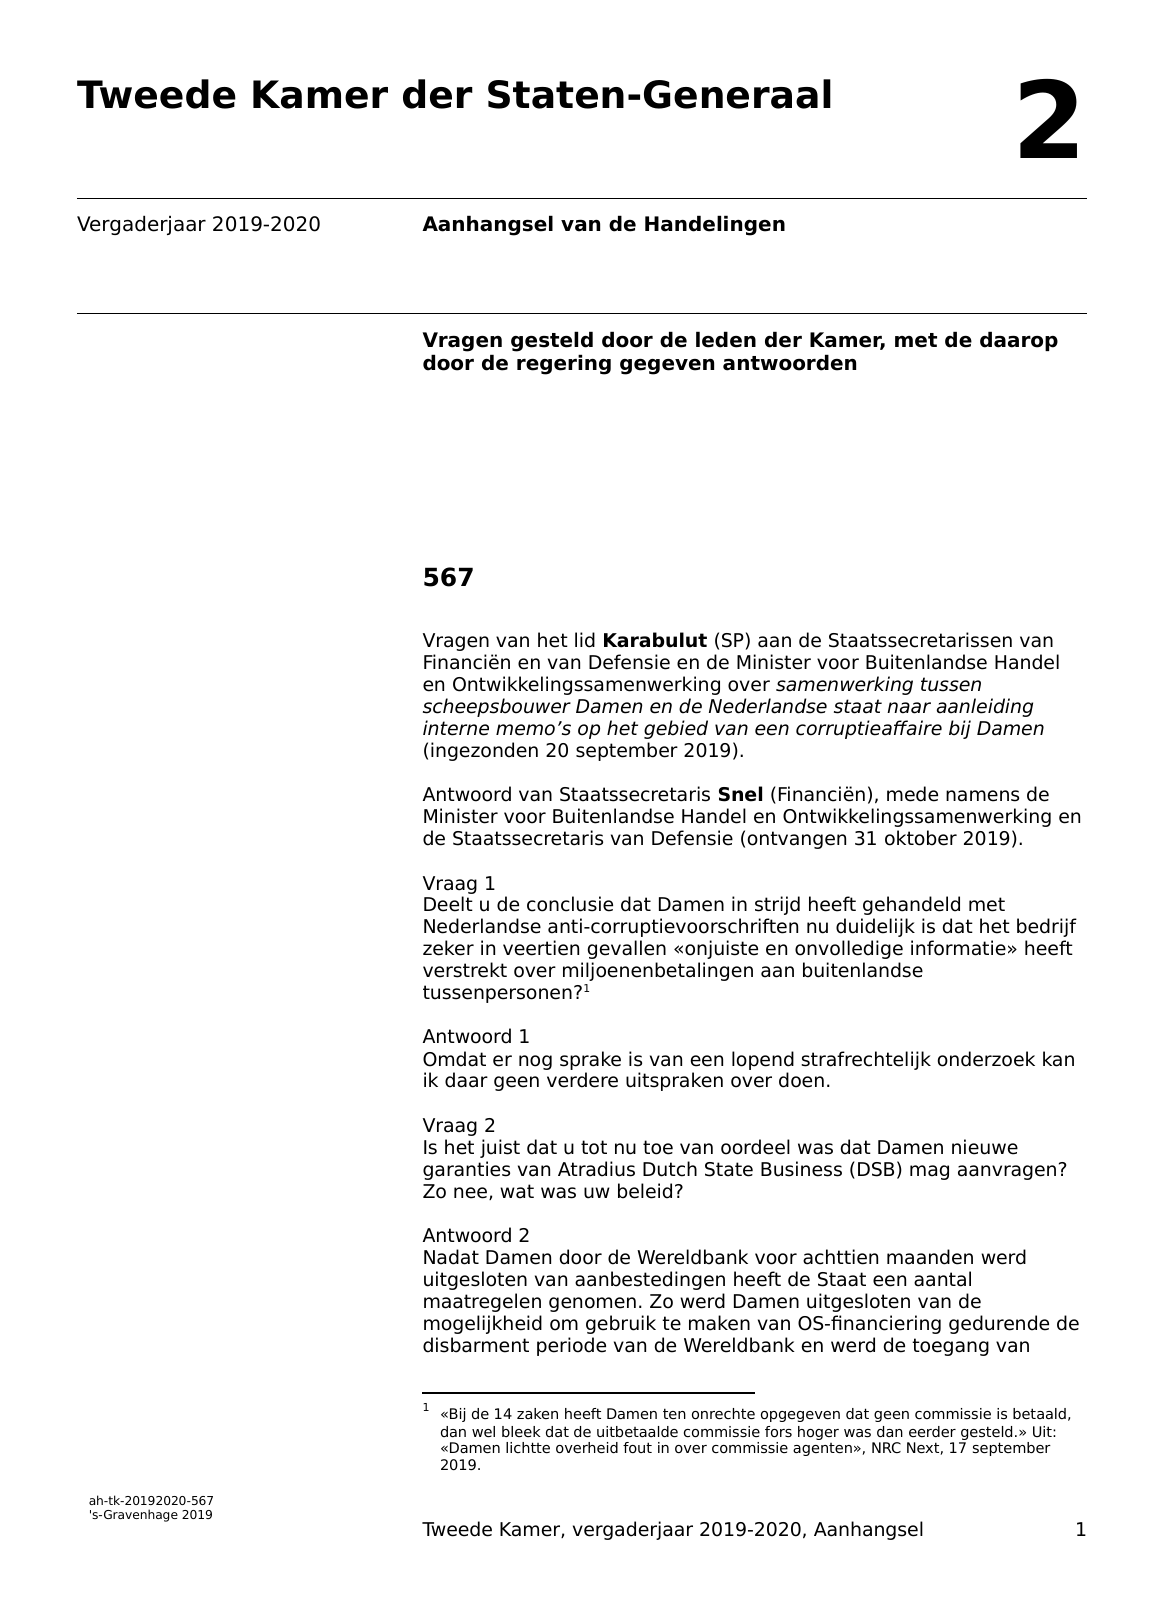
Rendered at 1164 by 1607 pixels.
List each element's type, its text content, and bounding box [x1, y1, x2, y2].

text Antwoord 1 [422, 1026, 1087, 1048]
table_cell Aanhangsel van de Handelingen [422, 199, 1087, 313]
text Is het juist dat u tot nu toe van oordeel was dat Damen nieuwe garanties van Atradius Dutch State Business (DSB) mag aanvragen? Zo nee, wat was uw beleid? [422, 1137, 1087, 1202]
text Antwoord 2 [422, 1225, 1087, 1247]
table_cell Vergaderjaar 2019-2020 [77, 199, 422, 313]
text Vragen van het lid Karabulut (SP) aan de Staatssecretarissen van Financiën en van Defensie en de Minister voor Buitenlandse Handel en Ontwikkelingssamenwerking over samenwerking tussen scheepsbouwer Damen en de Nederlandse staat naar aanleiding interne memo’s op het gebied van een corruptieaffaire bij Damen (ingezonden 20 september 2019). [422, 630, 1087, 762]
table_cell [77, 314, 422, 375]
text Vraag 1 [422, 872, 1087, 894]
text «Bij de 14 zaken heeft Damen ten onrechte opgegeven dat geen commissie is betaald, dan wel bleek dat de uitbetaalde commissie fors hoger was dan eerder gesteld.» Uit: «Damen lichtte overheid fout in over commissie agenten», NRC Next, 17 september 2019. [422, 1402, 1087, 1474]
table_cell Vragen gesteld door de leden der Kamer, met de daarop door de regering gegeven antwoorden [422, 314, 1087, 375]
text 567 [422, 563, 1087, 592]
text Antwoord van Staatssecretaris Snel (Financiën), mede namens de Minister voor Buitenlandse Handel en Ontwikkelingssamenwerking en de Staatssecretaris van Defensie (ontvangen 31 oktober 2019). [422, 784, 1087, 850]
table_header 2 [886, 59, 1087, 198]
text 's-Gravenhage 2019 [88, 1508, 323, 1522]
text Vraag 2 [422, 1114, 1087, 1137]
text Deelt u de conclusie dat Damen in strijd heeft gehandeld met Nederlandse anti-corruptievoorschriften nu duidelijk is dat het bedrijf zeker in veertien gevallen «onjuiste en onvolledige informatie» heeft verstrekt over miljoenenbetalingen aan buitenlandse tussenpersonen? [422, 894, 1087, 1004]
text ah-tk-20192020-567 [88, 1494, 323, 1508]
text Nadat Damen door de Wereldbank voor achttien maanden werd uitgesloten van aanbestedingen heeft de Staat een aantal maatregelen genomen. Zo werd Damen uitgesloten van de mogelijkheid om gebruik te maken van OS-financiering gedurende de disbarment periode van de Wereldbank en werd de toegang van [422, 1247, 1087, 1357]
table_header Tweede Kamer der Staten-Generaal [77, 59, 886, 198]
text Omdat er nog sprake is van een lopend strafrechtelijk onderzoek kan ik daar geen verdere uitspraken over doen. [422, 1048, 1087, 1092]
